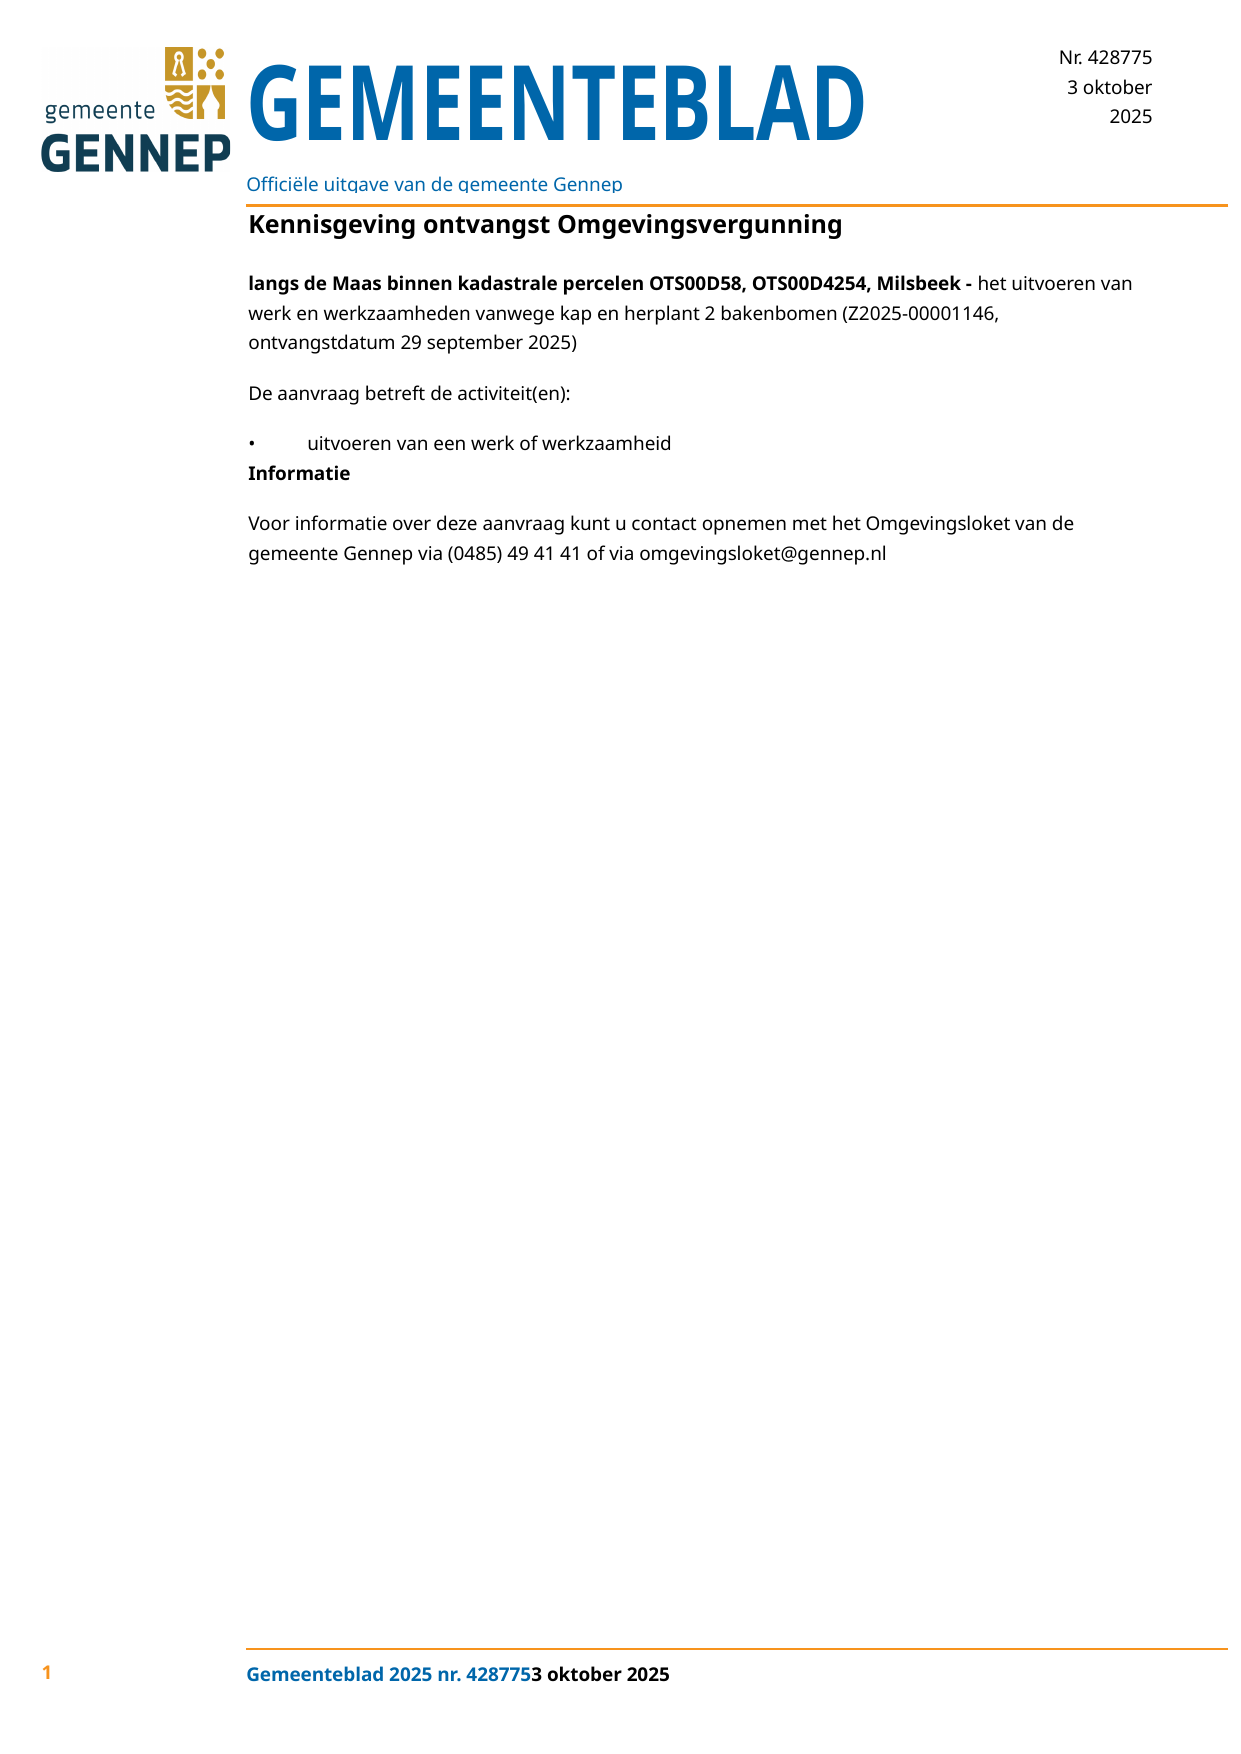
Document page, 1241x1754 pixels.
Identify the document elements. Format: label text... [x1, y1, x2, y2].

list uitvoeren van een werk of werkzaamheid [248, 430, 1152, 456]
text Informatie [248, 460, 1152, 486]
text langs de Maas binnen kadastrale percelen OTS00D58, OTS00D4254, Milsbeek - het uitvoeren van werk en werkzaamheden vanwege kap en herplant 2 bakenbomen (Z2025-00001146, ontvangstdatum 29 september 2025) [248, 270, 1152, 355]
text Voor informatie over deze aanvraag kunt u contact opnemen met het Omgevingsloket van de gemeente Gennep via (0485) 49 41 41 of via omgevingsloket@gennep.nl [248, 510, 1152, 566]
text Kennisgeving ontvangst Omgevingsvergunning [248, 207, 1152, 241]
picture [41, 47, 231, 172]
text De aanvraag betreft de activiteit(en): [248, 380, 1152, 406]
